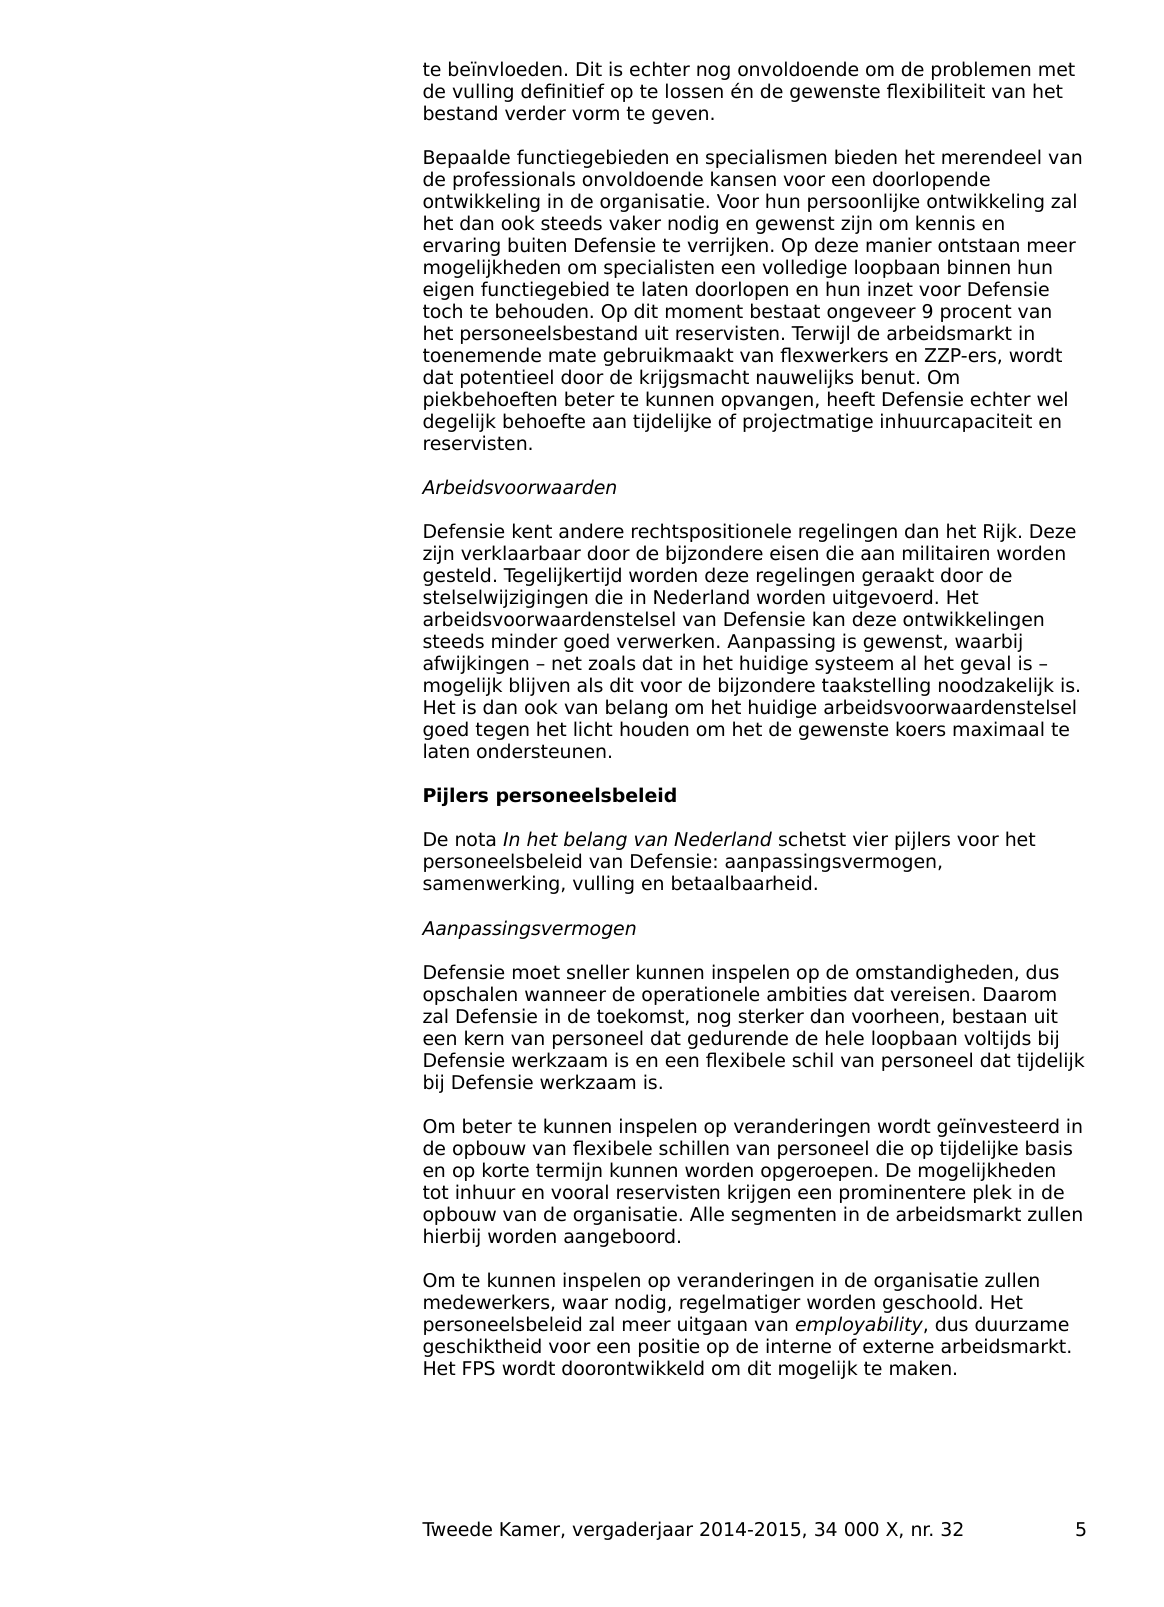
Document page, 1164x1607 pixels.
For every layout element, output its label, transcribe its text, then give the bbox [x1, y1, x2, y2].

text Bepaalde functiegebieden en specialismen bieden het merendeel van de professionals onvoldoende kansen voor een doorlopende ontwikkeling in de organisatie. Voor hun persoonlijke ontwikkeling zal het dan ook steeds vaker nodig en gewenst zijn om kennis en ervaring buiten Defensie te verrijken. Op deze manier ontstaan meer mogelijkheden om specialisten een volledige loopbaan binnen hun eigen functiegebied te laten doorlopen en hun inzet voor Defensie toch te behouden. Op dit moment bestaat ongeveer 9 procent van het personeelsbestand uit reservisten. Terwijl de arbeidsmarkt in toenemende mate gebruikmaakt van flexwerkers en ZZP-ers, wordt dat potentieel door de krijgsmacht nauwelijks benut. Om piekbehoeften beter te kunnen opvangen, heeft Defensie echter wel degelijk behoefte aan tijdelijke of projectmatige inhuurcapaciteit en reservisten. [422, 147, 1087, 455]
text Om te kunnen inspelen op veranderingen in de organisatie zullen medewerkers, waar nodig, regelmatiger worden geschoold. Het personeelsbeleid zal meer uitgaan van employability, dus duurzame geschiktheid voor een positie op de interne of externe arbeidsmarkt. Het FPS wordt doorontwikkeld om dit mogelijk te maken. [422, 1270, 1087, 1380]
text te beïnvloeden. Dit is echter nog onvoldoende om de problemen met de vulling definitief op te lossen én de gewenste flexibiliteit van het bestand verder vorm te geven. [422, 59, 1087, 125]
subtitle Arbeidsvoorwaarden [422, 477, 1087, 499]
subtitle Pijlers personeelsbeleid [422, 785, 1087, 807]
text Defensie kent andere rechtspositionele regelingen dan het Rijk. Deze zijn verklaarbaar door de bijzondere eisen die aan militairen worden gesteld. Tegelijkertijd worden deze regelingen geraakt door de stelselwijzigingen die in Nederland worden uitgevoerd. Het arbeidsvoorwaardenstelsel van Defensie kan deze ontwikkelingen steeds minder goed verwerken. Aanpassing is gewenst, waarbij afwijkingen – net zoals dat in het huidige systeem al het geval is – mogelijk blijven als dit voor de bijzondere taakstelling noodzakelijk is. Het is dan ook van belang om het huidige arbeidsvoorwaardenstelsel goed tegen het licht houden om het de gewenste koers maximaal te laten ondersteunen. [422, 521, 1087, 763]
text Om beter te kunnen inspelen op veranderingen wordt geïnvesteerd in de opbouw van flexibele schillen van personeel die op tijdelijke basis en op korte termijn kunnen worden opgeroepen. De mogelijkheden tot inhuur en vooral reservisten krijgen een prominentere plek in de opbouw van de organisatie. Alle segmenten in de arbeidsmarkt zullen hierbij worden aangeboord. [422, 1116, 1087, 1248]
subtitle Aanpassingsvermogen [422, 917, 1087, 939]
text Defensie moet sneller kunnen inspelen op de omstandigheden, dus opschalen wanneer de operationele ambities dat vereisen. Daarom zal Defensie in de toekomst, nog sterker dan voorheen, bestaan uit een kern van personeel dat gedurende de hele loopbaan voltijds bij Defensie werkzaam is en een flexibele schil van personeel dat tijdelijk bij Defensie werkzaam is. [422, 962, 1087, 1093]
text De nota In het belang van Nederland schetst vier pijlers voor het personeelsbeleid van Defensie: aanpassingsvermogen, samenwerking, vulling en betaalbaarheid. [422, 829, 1087, 895]
